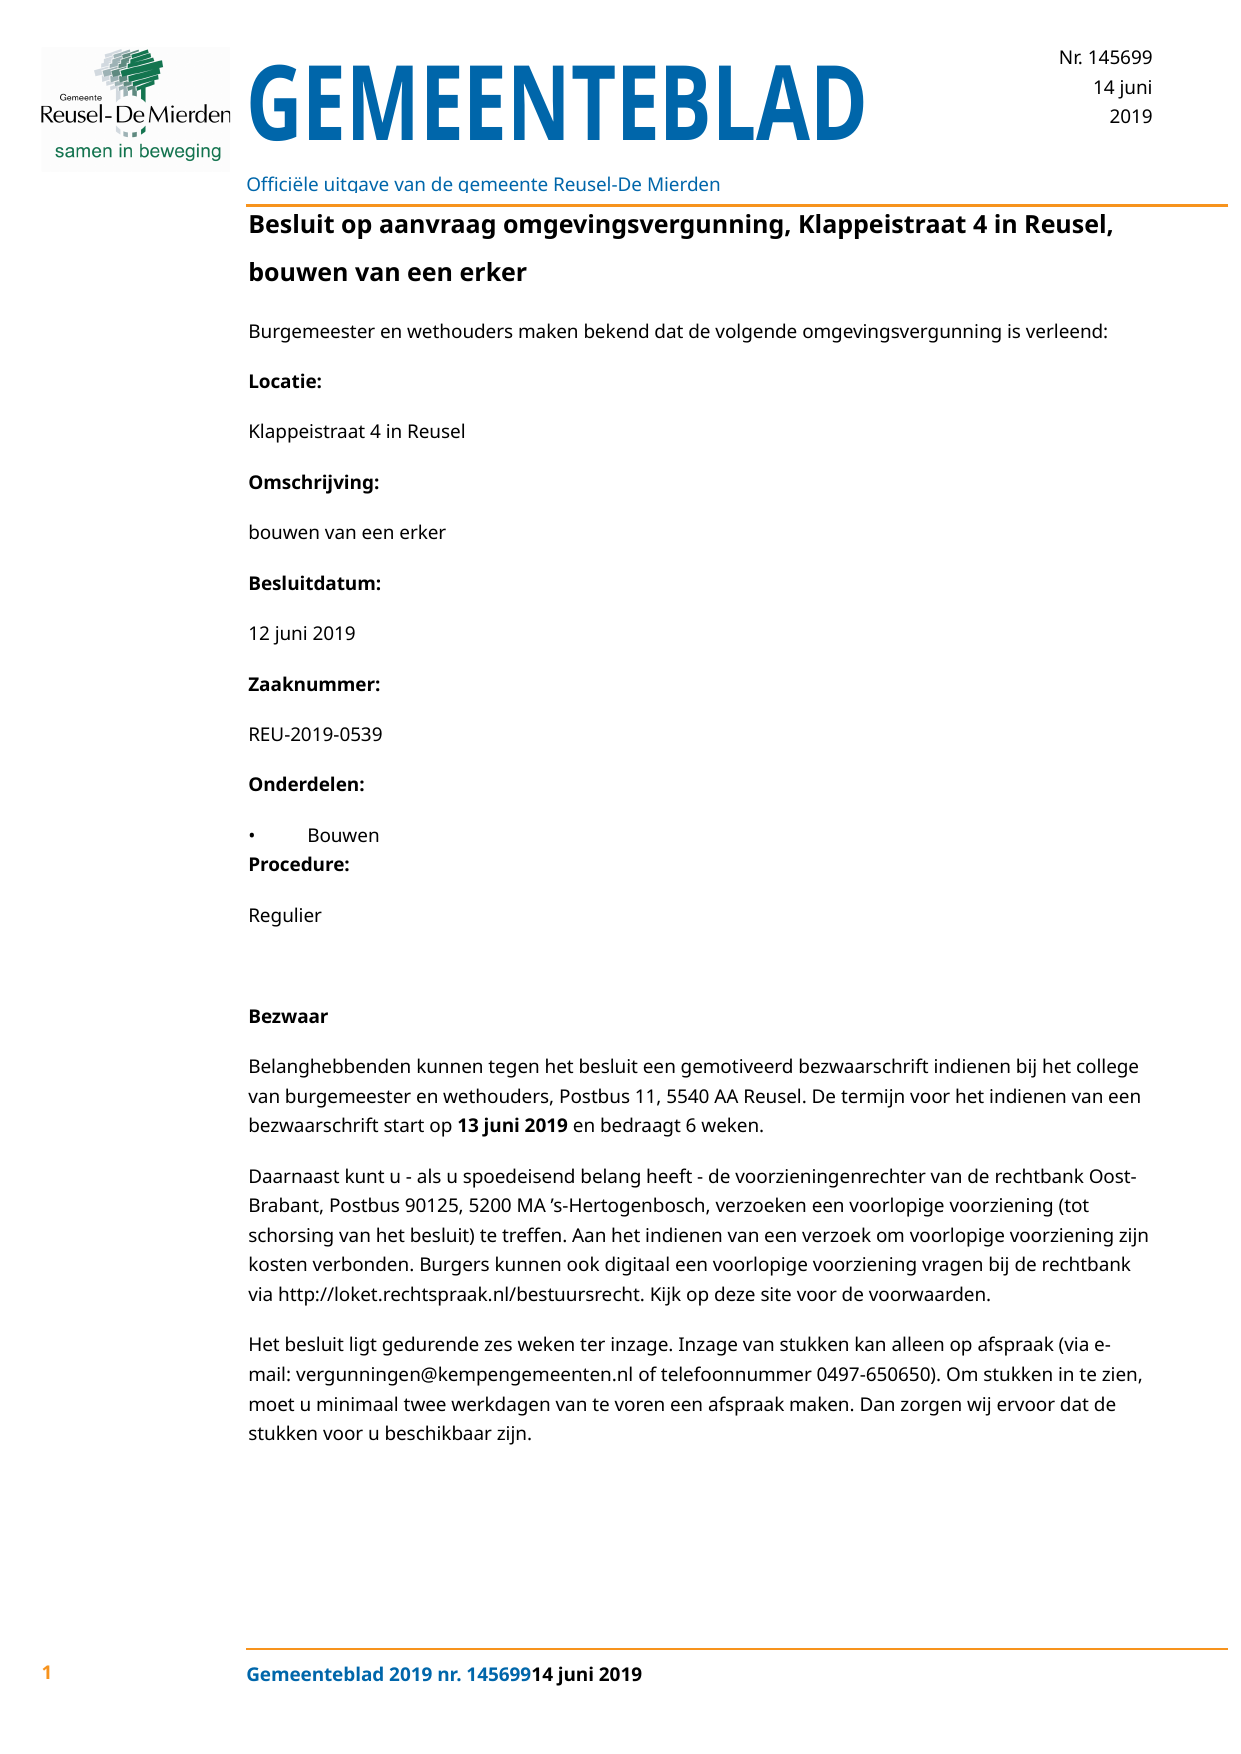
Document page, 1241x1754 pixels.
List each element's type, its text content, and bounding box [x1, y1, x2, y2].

list Bouwen [248, 822, 1152, 848]
text Regulier [248, 902, 1152, 928]
text Besluit op aanvraag omgevingsvergunning, Klappeistraat 4 in Reusel, bouwen van een erker [248, 207, 1152, 288]
text Onderdelen: [248, 772, 1152, 797]
text Burgemeester en wethouders maken bekend dat de volgende omgevingsvergunning is verleend: [248, 318, 1152, 344]
text Zaaknummer: [248, 671, 1152, 697]
text Klappeistraat 4 in Reusel [248, 419, 1152, 444]
text Besluitdatum: [248, 570, 1152, 596]
text Procedure: [248, 852, 1152, 877]
text Daarnaast kunt u - als u spoedeisend belang heeft - de voorzieningenrechter van de rechtbank Oost-Brabant, Postbus 90125, 5200 MA ’s-Hertogenbosch, verzoeken een voorlopige voorziening (tot schorsing van het besluit) te treffen. Aan het indienen van een verzoek om voorlopige voorziening zijn kosten verbonden. Burgers kunnen ook digitaal een voorlopige voorziening vragen bij de rechtbank via http://loket.rechtspraak.nl/bestuursrecht. Kijk op deze site voor de voorwaarden. [248, 1163, 1152, 1307]
text REU-2019-0539 [248, 721, 1152, 747]
text Het besluit ligt gedurende zes weken ter inzage. Inzage van stukken kan alleen op afspraak (via e-mail: vergunningen@kempengemeenten.nl of telefoonnummer 0497-650650). Om stukken in te zien, moet u minimaal twee werkdagen van te voren een afspraak maken. Dan zorgen wij ervoor dat de stukken voor u beschikbaar zijn. [248, 1332, 1152, 1446]
text bouwen van een erker [248, 519, 1152, 545]
picture [41, 47, 231, 172]
text Omschrijving: [248, 469, 1152, 495]
text Locatie: [248, 368, 1152, 394]
text Belanghebbenden kunnen tegen het besluit een gemotiveerd bezwaarschrift indienen bij het college van burgemeester en wethouders, Postbus 11, 5540 AA Reusel. De termijn voor het indienen van een bezwaarschrift start op 13 juni 2019 en bedraagt 6 weken. [248, 1053, 1152, 1138]
text 12 juni 2019 [248, 620, 1152, 646]
text Bezwaar [248, 1003, 1152, 1029]
